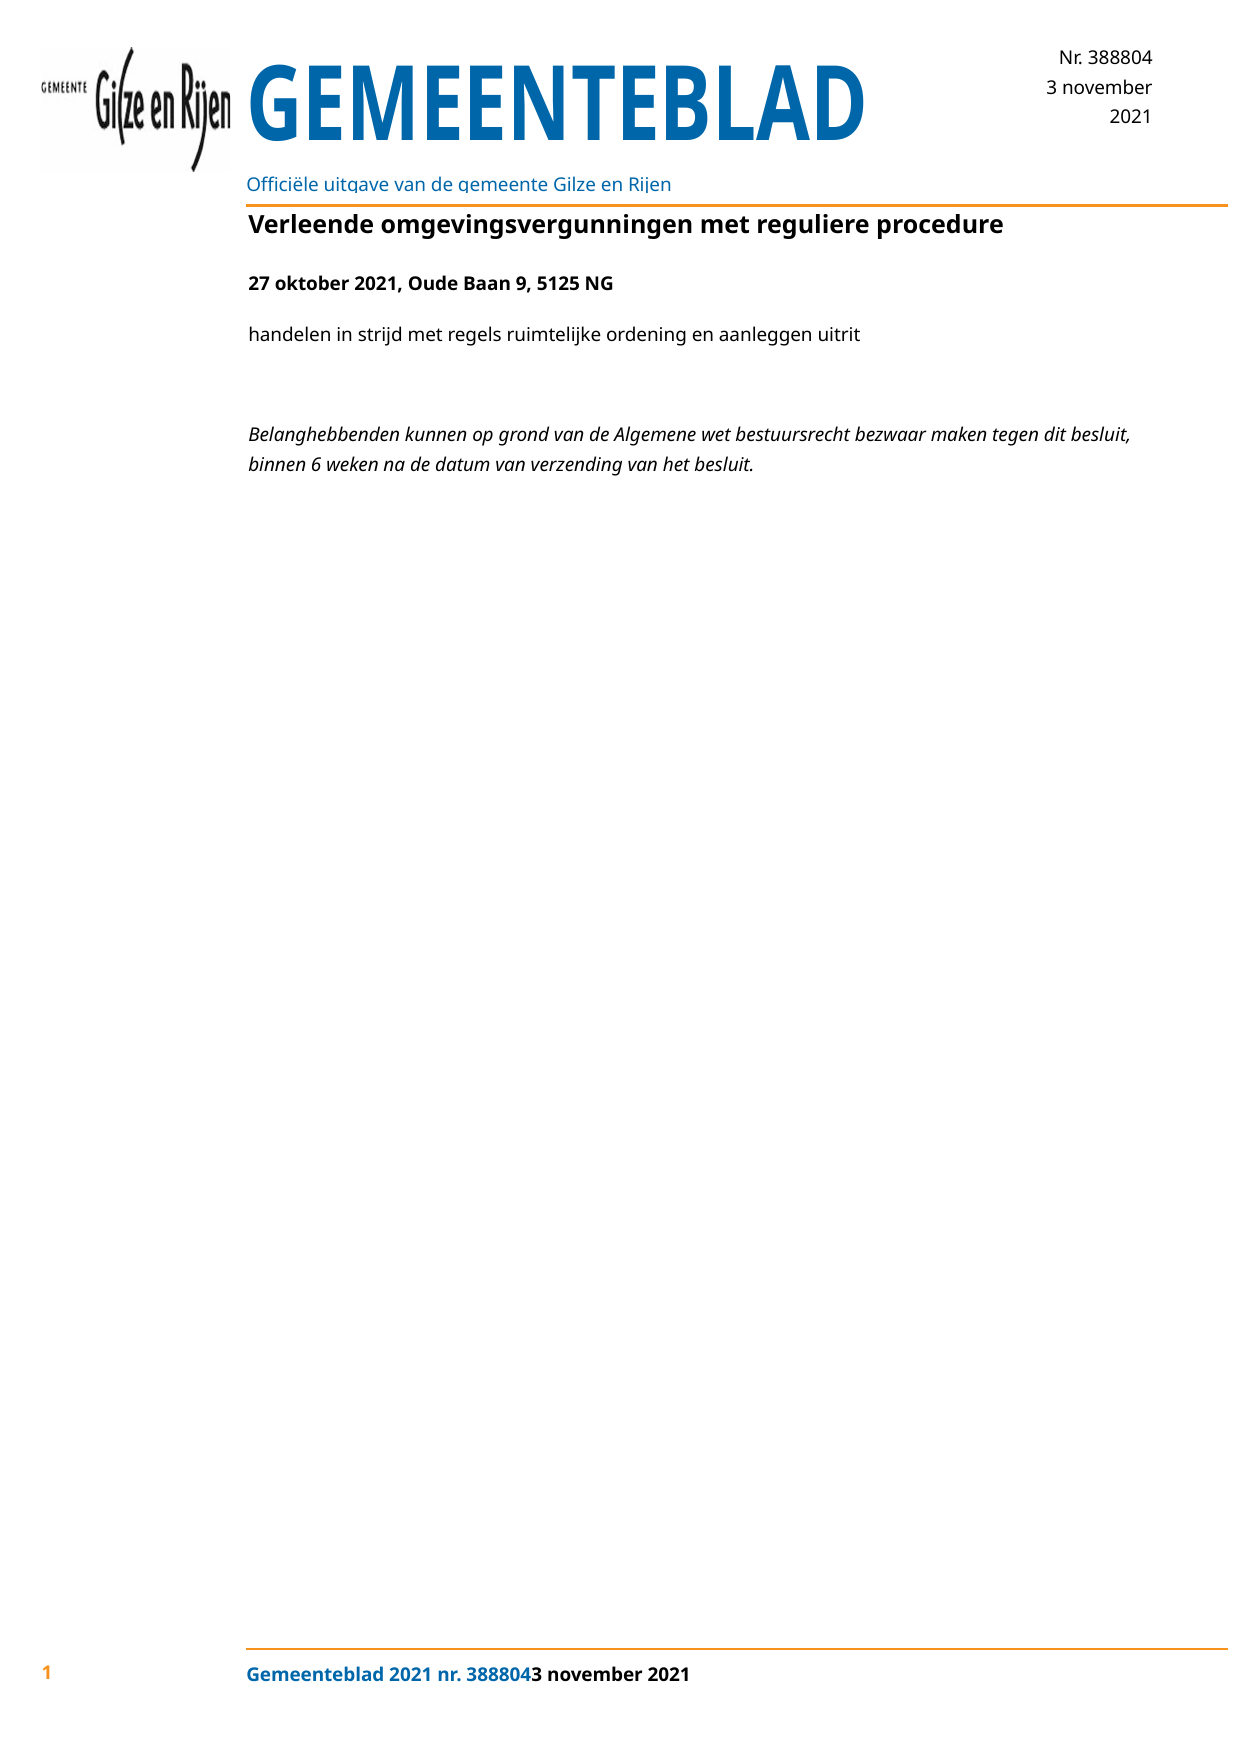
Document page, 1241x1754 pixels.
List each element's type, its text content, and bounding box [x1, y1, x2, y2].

text Belanghebbenden kunnen op grond van de Algemene wet bestuursrecht bezwaar maken tegen dit besluit, binnen 6 weken na de datum van verzending van het besluit. [248, 422, 1152, 477]
text 27 oktober 2021, Oude Baan 9, 5125 NG [248, 270, 1152, 296]
text Verleende omgevingsvergunningen met reguliere procedure [248, 207, 1152, 241]
text handelen in strijd met regels ruimtelijke ordening en aanleggen uitrit [248, 321, 1152, 346]
picture [41, 47, 231, 172]
